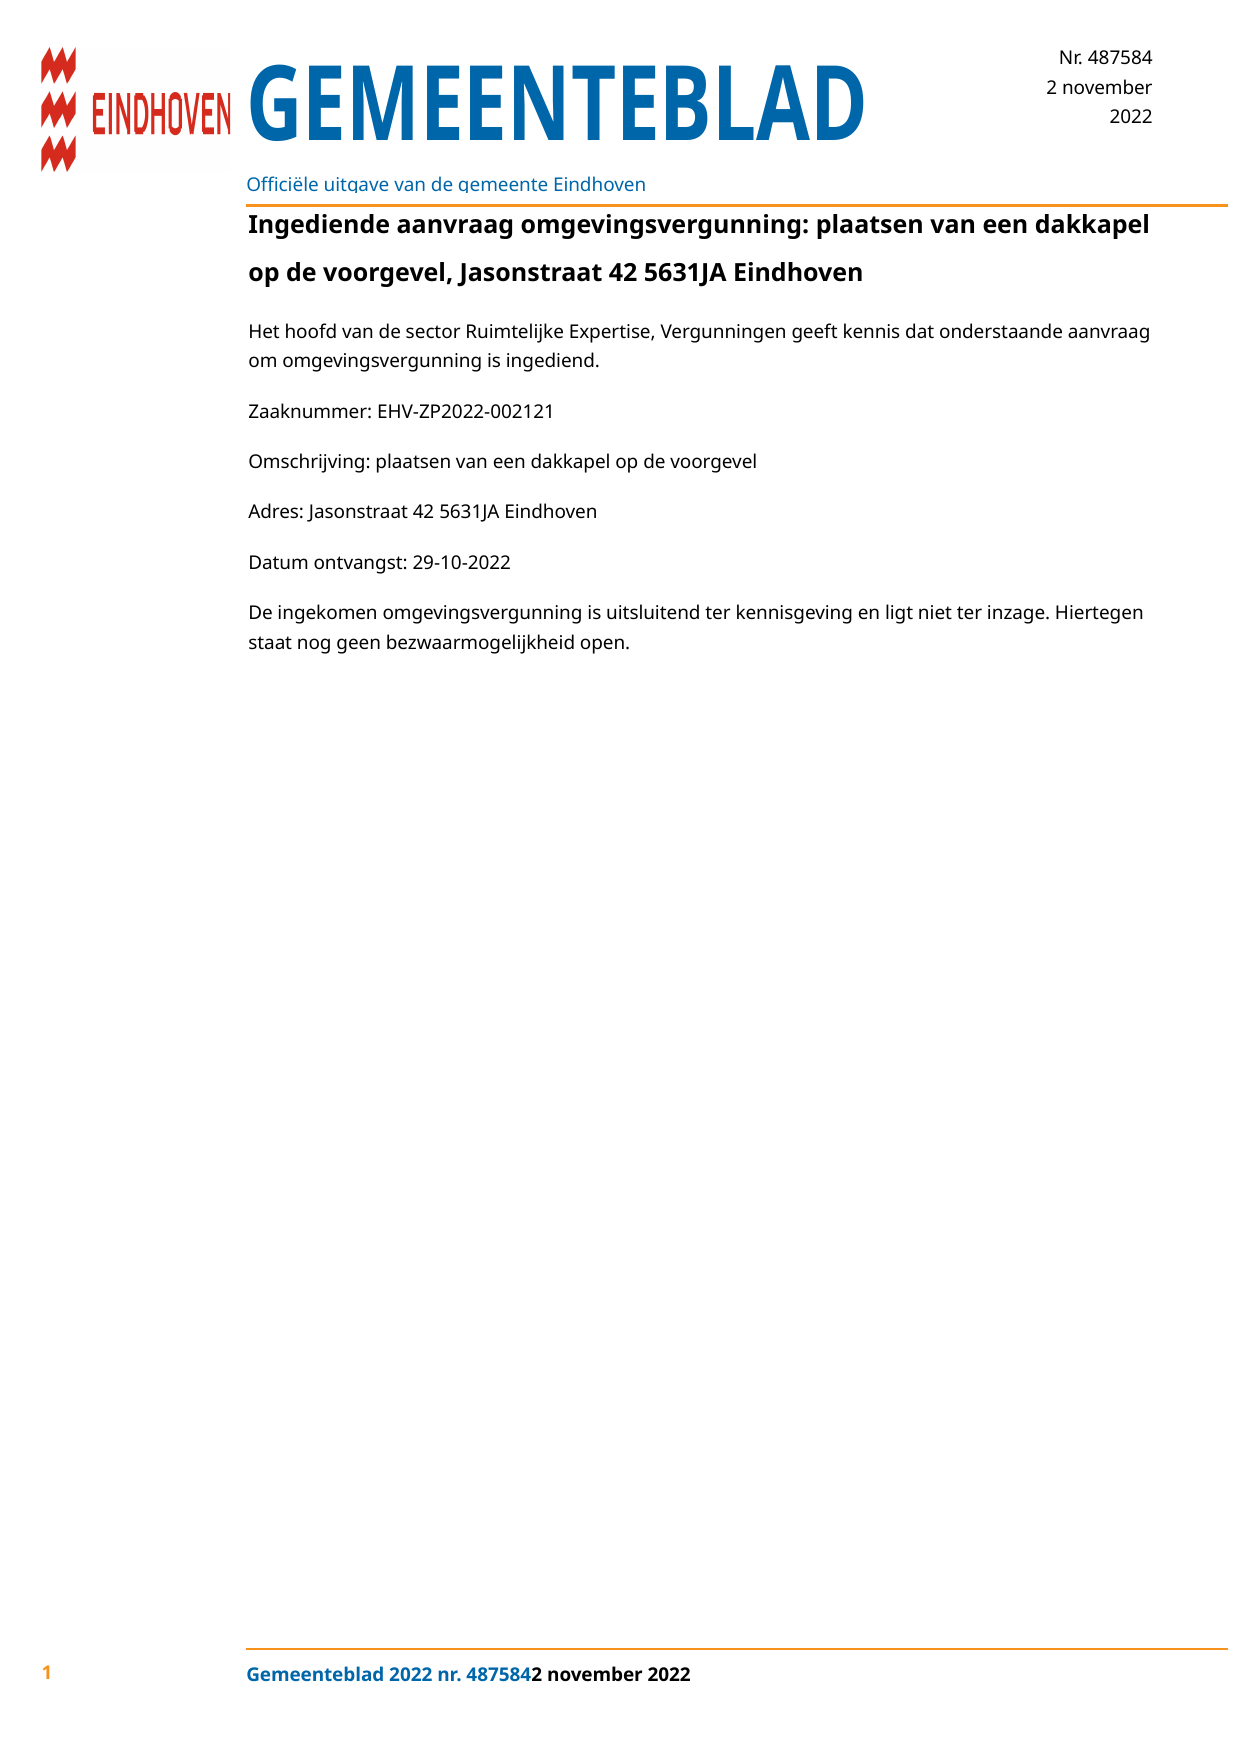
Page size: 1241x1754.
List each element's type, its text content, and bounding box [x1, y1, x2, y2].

text Adres: Jasonstraat 42 5631JA Eindhoven [248, 499, 1152, 524]
picture [41, 47, 231, 172]
text Het hoofd van de sector Ruimtelijke Expertise, Vergunningen geeft kennis dat onderstaande aanvraag om omgevingsvergunning is ingediend. [248, 318, 1152, 373]
text Ingediende aanvraag omgevingsvergunning: plaatsen van een dakkapel op de voorgevel, Jasonstraat 42 5631JA Eindhoven [248, 207, 1152, 288]
text Zaaknummer: EHV-ZP2022-002121 [248, 398, 1152, 424]
text Omschrijving: plaatsen van een dakkapel op de voorgevel [248, 448, 1152, 474]
text De ingekomen omgevingsvergunning is uitsluitend ter kennisgeving en ligt niet ter inzage. Hiertegen staat nog geen bezwaarmogelijkheid open. [248, 599, 1152, 655]
text Datum ontvangst: 29-10-2022 [248, 549, 1152, 575]
